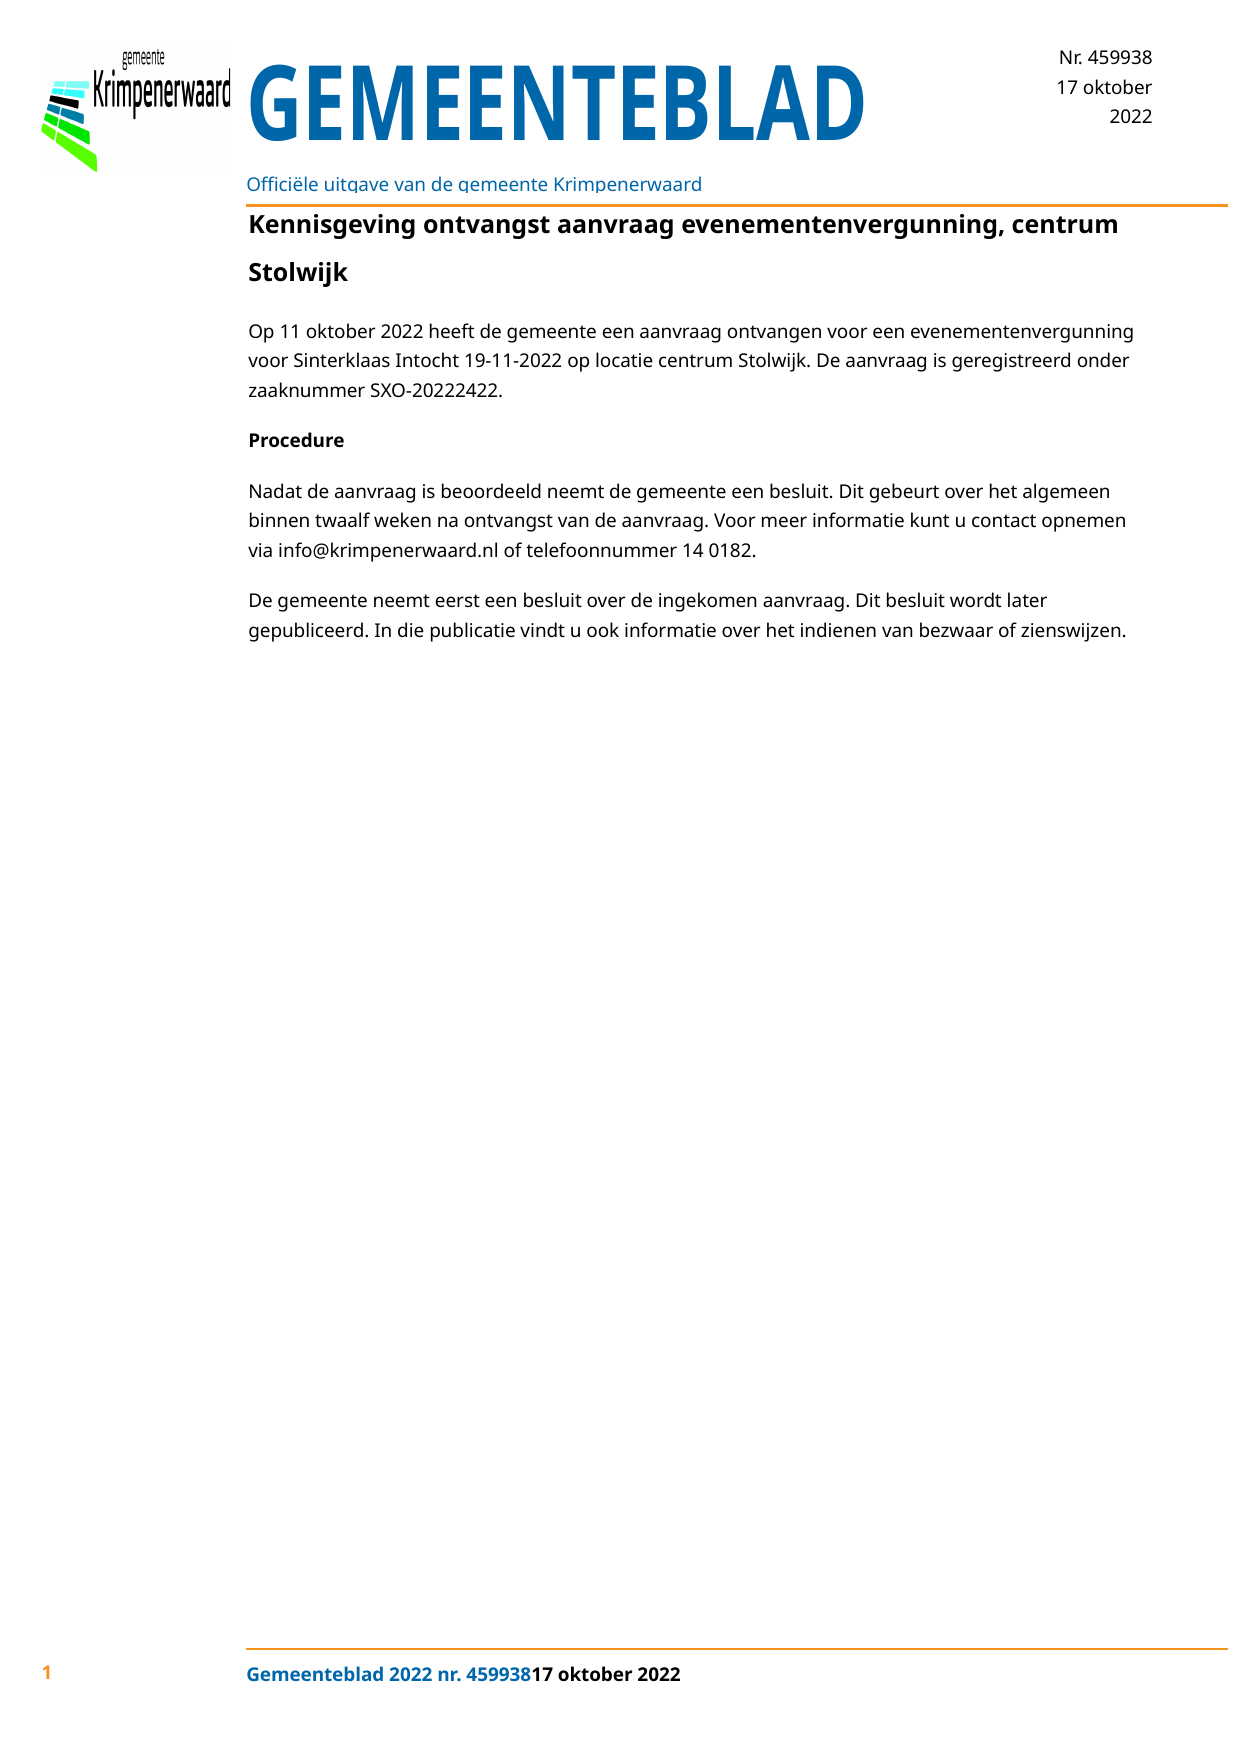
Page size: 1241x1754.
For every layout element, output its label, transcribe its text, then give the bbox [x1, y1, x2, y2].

text Kennisgeving ontvangst aanvraag evenementenvergunning, centrum Stolwijk [248, 207, 1152, 288]
text Procedure [248, 427, 1152, 453]
text Nadat de aanvraag is beoordeeld neemt de gemeente een besluit. Dit gebeurt over het algemeen binnen twaalf weken na ontvangst van de aanvraag. Voor meer informatie kunt u contact opnemen via info@krimpenerwaard.nl of telefoonnummer 14 0182. [248, 478, 1152, 563]
text Op 11 oktober 2022 heeft de gemeente een aanvraag ontvangen voor een evenementenvergunning voor Sinterklaas Intocht 19-11-2022 op locatie centrum Stolwijk. De aanvraag is geregistreerd onder zaaknummer SXO-20222422. [248, 318, 1152, 403]
text De gemeente neemt eerst een besluit over de ingekomen aanvraag. Dit besluit wordt later gepubliceerd. In die publicatie vindt u ook informatie over het indienen van bezwaar of zienswijzen. [248, 587, 1152, 643]
picture [41, 47, 231, 172]
